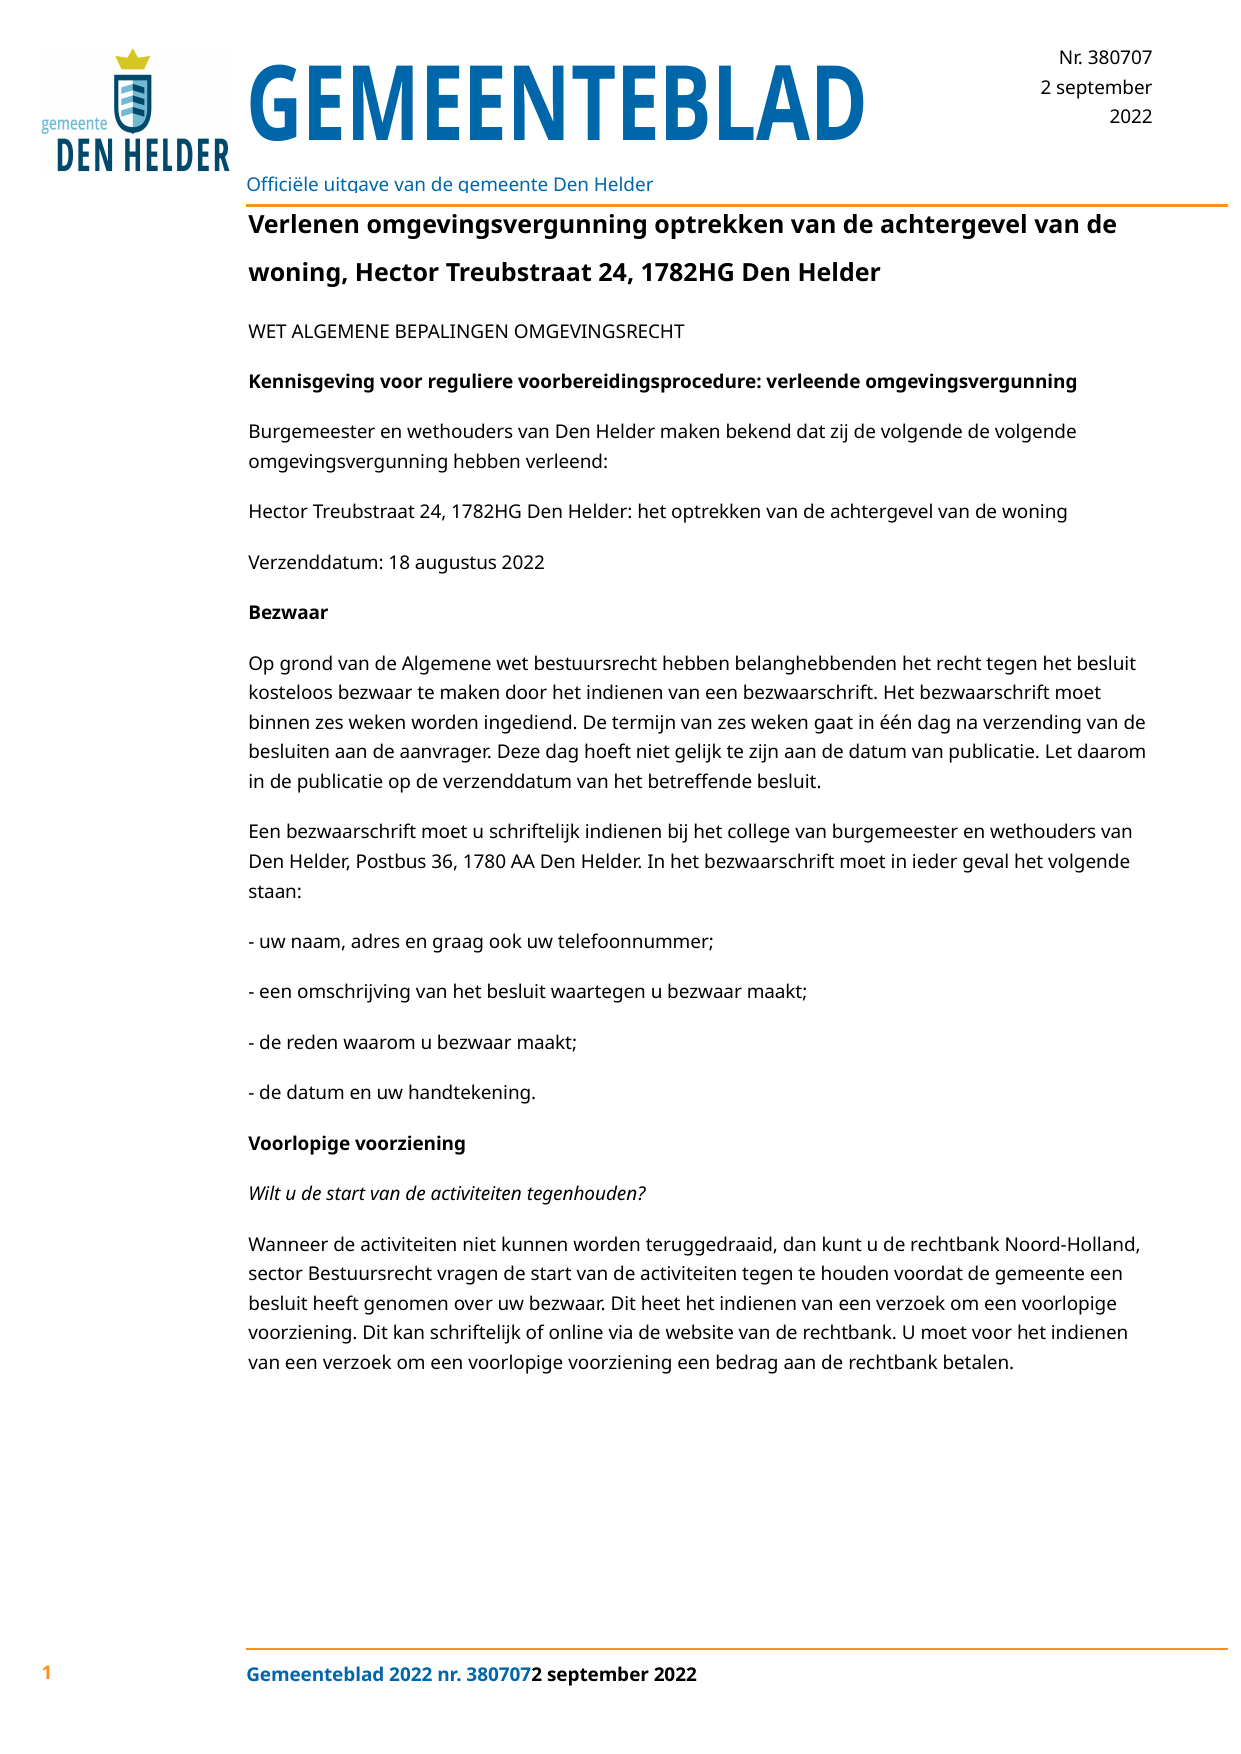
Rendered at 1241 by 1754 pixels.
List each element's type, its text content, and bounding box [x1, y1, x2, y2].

picture [100, 154, 106, 172]
text Verlenen omgevingsvergunning optrekken van de achtergevel van de woning, Hector Treubstraat 24, 1782HG Den Helder [248, 207, 1152, 288]
text - een omschrijving van het besluit waartegen u bezwaar maakt; [248, 979, 1152, 1004]
text Wanneer de activiteiten niet kunnen worden teruggedraaid, dan kunt u de rechtbank Noord-Holland, sector Bestuursrecht vragen de start van de activiteiten tegen te houden voordat de gemeente een besluit heeft genomen over uw bezwaar. Dit heet het indienen van een verzoek om een voorlopige voorziening. Dit kan schriftelijk of online via de website van de rechtbank. U moet voor het indienen van een verzoek om een voorlopige voorziening een bedrag aan de rechtbank betalen. [248, 1231, 1152, 1375]
text Verzenddatum: 18 augustus 2022 [248, 549, 1152, 575]
text - de datum en uw handtekening. [248, 1079, 1152, 1105]
picture [220, 160, 224, 172]
text Een bezwaarschrift moet u schriftelijk indienen bij het college van burgemeester en wethouders van Den Helder, Postbus 36, 1780 AA Den Helder. In het bezwaarschrift moet in ieder geval het volgende staan: [248, 819, 1152, 904]
picture [130, 157, 135, 172]
text Voorlopige voorziening [248, 1130, 1152, 1156]
text Bezwaar [248, 599, 1152, 625]
text Kennisgeving voor reguliere voorbereidingsprocedure: verleende omgevingsvergunning [248, 368, 1152, 394]
text Hector Treubstraat 24, 1782HG Den Helder: het optrekken van de achtergevel van de woning [248, 499, 1152, 524]
text Burgemeester en wethouders van Den Helder maken bekend dat zij de volgende de volgende omgevingsvergunning hebben verleend: [248, 419, 1152, 474]
text - de reden waarom u bezwaar maakt; [248, 1029, 1152, 1055]
text Op grond van de Algemene wet bestuursrecht hebben belanghebbenden het recht tegen het besluit kosteloos bezwaar te maken door het indienen van een bezwaarschrift. Het bezwaarschrift moet binnen zes weken worden ingediend. De termijn van zes weken gaat in één dag na verzending van de besluiten aan de aanvrager. Deze dag hoeft niet gelijk te zijn aan de datum van publicatie. Let daarom in de publicatie op de verzenddatum van het betreffende besluit. [248, 650, 1152, 794]
text Wilt u de start van de activiteiten tegenhouden? [248, 1180, 1152, 1206]
picture [182, 144, 187, 165]
picture [63, 144, 68, 165]
picture [41, 47, 231, 172]
text - uw naam, adres en graag ook uw telefoonnummer; [248, 928, 1152, 954]
text WET ALGEMENE BEPALINGEN OMGEVINGSRECHT [248, 318, 1152, 344]
